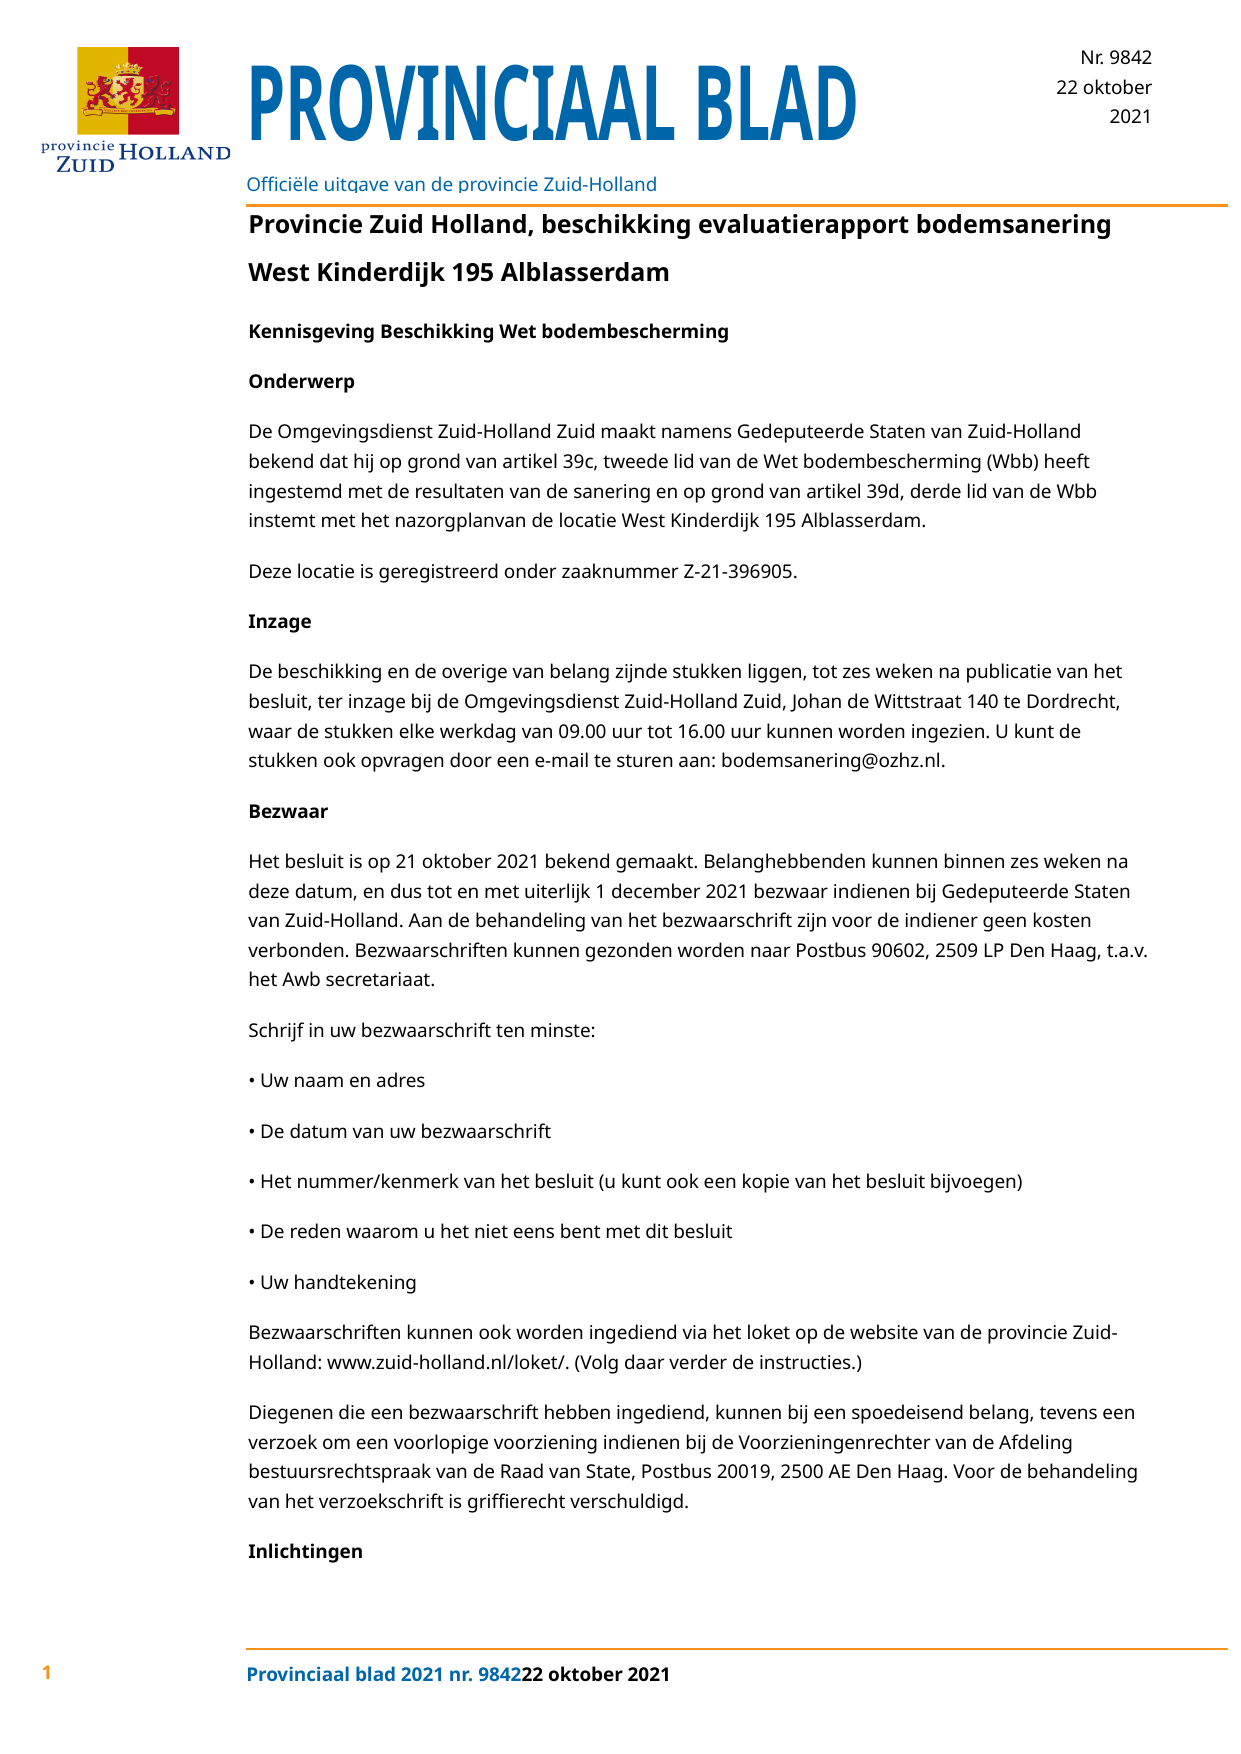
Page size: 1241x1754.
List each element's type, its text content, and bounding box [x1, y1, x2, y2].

text Het besluit is op 21 oktober 2021 bekend gemaakt. Belanghebbenden kunnen binnen zes weken na deze datum, en dus tot en met uiterlijk 1 december 2021 bezwaar indienen bij Gedeputeerde Staten van Zuid-Holland. Aan de behandeling van het bezwaarschrift zijn voor de indiener geen kosten verbonden. Bezwaarschriften kunnen gezonden worden naar Postbus 90602, 2509 LP Den Haag, t.a.v. het Awb secretariaat. [248, 848, 1152, 992]
text Bezwaarschriften kunnen ook worden ingediend via het loket op de website van de provincie Zuid-Holland: www.zuid-holland.nl/loket/. (Volg daar verder de instructies.) [248, 1319, 1152, 1375]
text Deze locatie is geregistreerd onder zaaknummer Z-21-396905. [248, 558, 1152, 584]
text • Het nummer/kenmerk van het besluit (u kunt ook een kopie van het besluit bijvoegen) [248, 1168, 1152, 1194]
text Inzage [248, 608, 1152, 634]
text Diegenen die een bezwaarschrift hebben ingediend, kunnen bij een spoedeisend belang, tevens een verzoek om een voorlopige voorziening indienen bij de Voorzieningenrechter van de Afdeling bestuursrechtspraak van de Raad van State, Postbus 20019, 2500 AE Den Haag. Voor de behandeling van het verzoekschrift is griffierecht verschuldigd. [248, 1399, 1152, 1514]
text • Uw handtekening [248, 1269, 1152, 1295]
text Inlichtingen [248, 1539, 1152, 1564]
text Provincie Zuid Holland, beschikking evaluatierapport bodemsanering West Kinderdijk 195 Alblasserdam [248, 207, 1152, 288]
text Onderwerp [248, 368, 1152, 394]
text • De reden waarom u het niet eens bent met dit besluit [248, 1219, 1152, 1244]
text De beschikking en de overige van belang zijnde stukken liggen, tot zes weken na publicatie van het besluit, ter inzage bij de Omgevingsdienst Zuid-Holland Zuid, Johan de Wittstraat 140 te Dordrecht, waar de stukken elke werkdag van 09.00 uur tot 16.00 uur kunnen worden ingezien. U kunt de stukken ook opvragen door een e-mail te sturen aan: bodemsanering@ozhz.nl. [248, 659, 1152, 773]
text Schrijf in uw bezwaarschrift ten minste: [248, 1017, 1152, 1043]
picture [41, 47, 231, 172]
text Kennisgeving Beschikking Wet bodembescherming [248, 318, 1152, 344]
text Bezwaar [248, 798, 1152, 824]
text De Omgevingsdienst Zuid-Holland Zuid maakt namens Gedeputeerde Staten van Zuid-Holland bekend dat hij op grond van artikel 39c, tweede lid van de Wet bodembescherming (Wbb) heeft ingestemd met de resultaten van de sanering en op grond van artikel 39d, derde lid van de Wbb instemt met het nazorgplanvan de locatie West Kinderdijk 195 Alblasserdam. [248, 419, 1152, 533]
text • Uw naam en adres [248, 1067, 1152, 1093]
text • De datum van uw bezwaarschrift [248, 1118, 1152, 1144]
